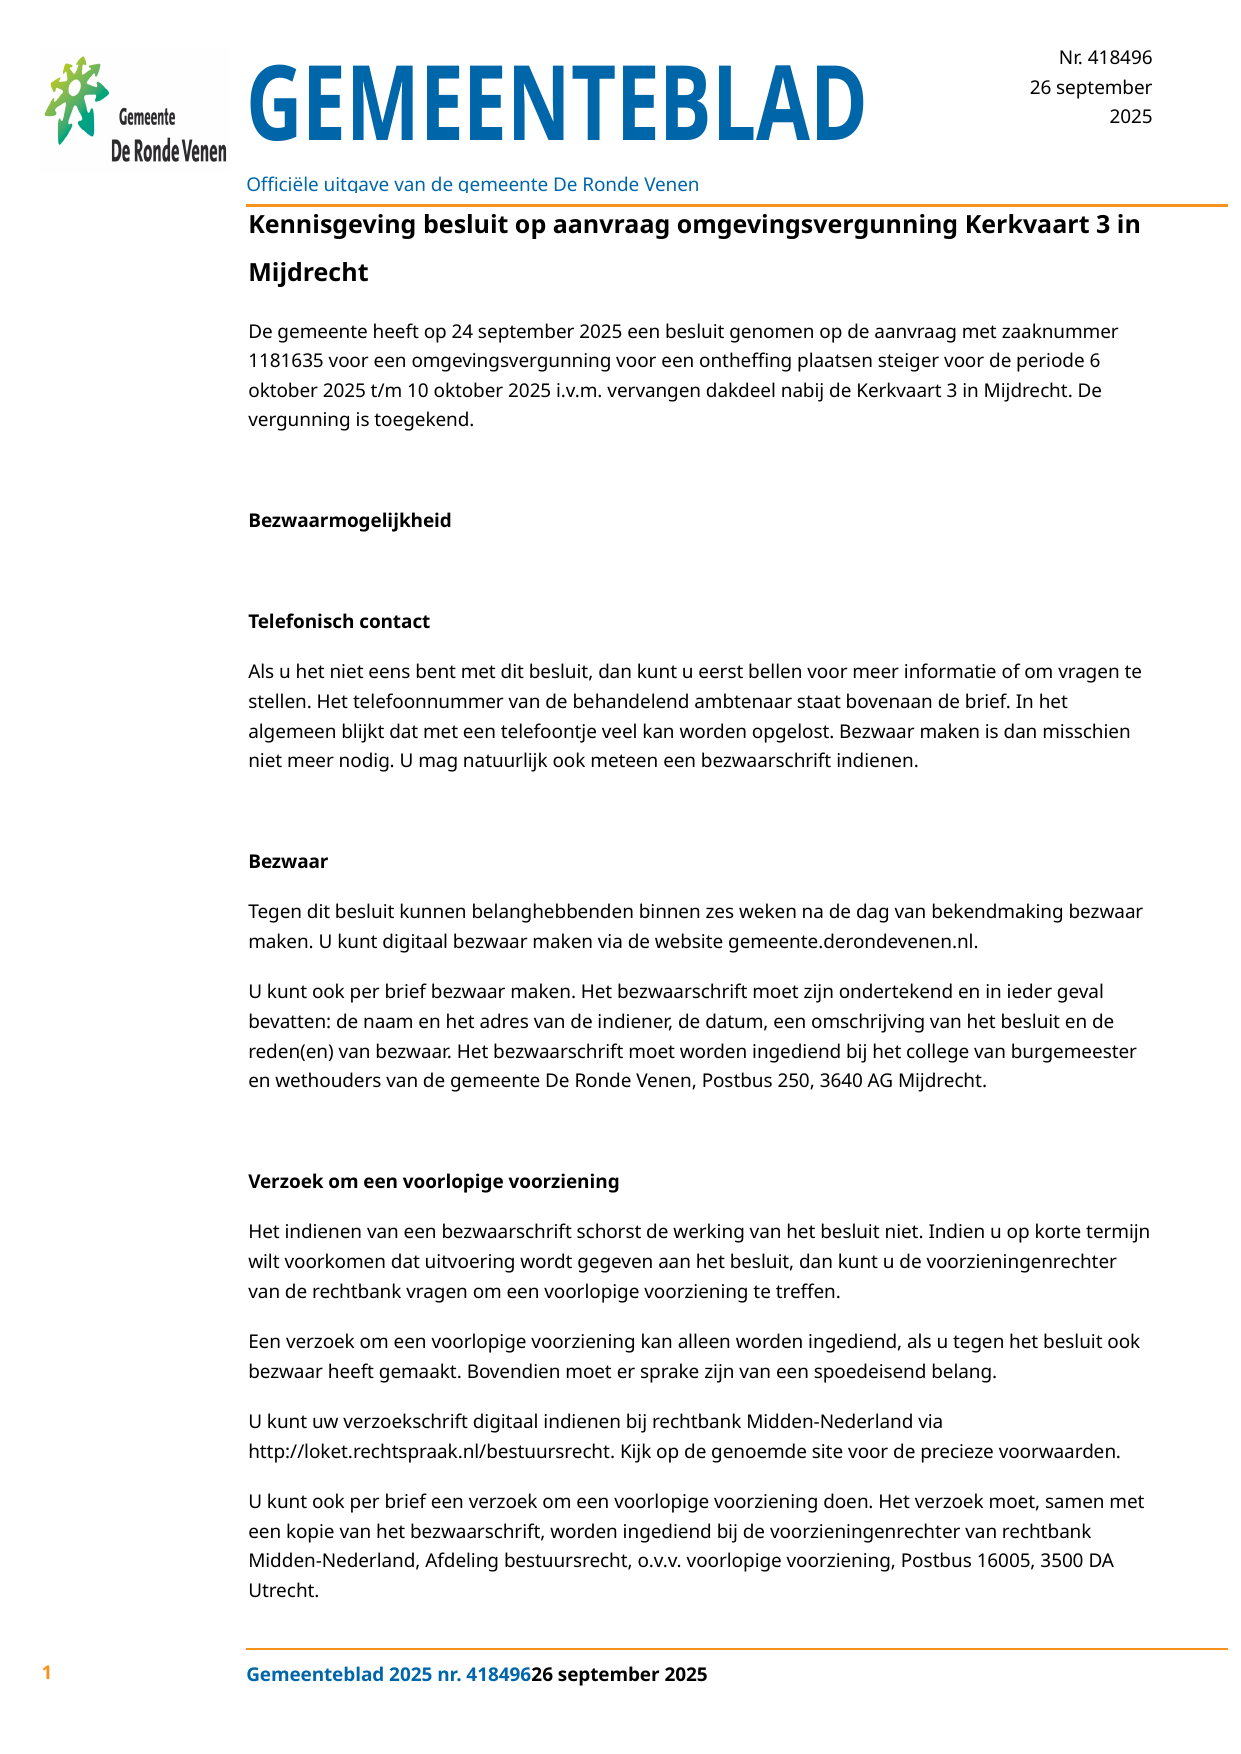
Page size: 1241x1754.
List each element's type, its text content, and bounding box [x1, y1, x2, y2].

text Verzoek om een voorlopige voorziening [248, 1168, 1152, 1194]
text De gemeente heeft op 24 september 2025 een besluit genomen op de aanvraag met zaaknummer 1181635 voor een omgevingsvergunning voor een ontheffing plaatsen steiger voor de periode 6 oktober 2025 t/m 10 oktober 2025 i.v.m. vervangen dakdeel nabij de Kerkvaart 3 in Mijdrecht. De vergunning is toegekend. [248, 318, 1152, 432]
text Het indienen van een bezwaarschrift schorst de werking van het besluit niet. Indien u op korte termijn wilt voorkomen dat uitvoering wordt gegeven aan het besluit, dan kunt u de voorzieningenrechter van de rechtbank vragen om een voorlopige voorziening te treffen. [248, 1219, 1152, 1304]
text Als u het niet eens bent met dit besluit, dan kunt u eerst bellen voor meer informatie of om vragen te stellen. Het telefoonnummer van de behandelend ambtenaar staat bovenaan de brief. In het algemeen blijkt dat met een telefoontje veel kan worden opgelost. Bezwaar maken is dan misschien niet meer nodig. U mag natuurlijk ook meteen een bezwaarschrift indienen. [248, 659, 1152, 773]
text Een verzoek om een voorlopige voorziening kan alleen worden ingediend, als u tegen het besluit ook bezwaar heeft gemaakt. Bovendien moet er sprake zijn van een spoedeisend belang. [248, 1328, 1152, 1384]
text Kennisgeving besluit op aanvraag omgevingsvergunning Kerkvaart 3 in Mijdrecht [248, 207, 1152, 288]
text Tegen dit besluit kunnen belanghebbenden binnen zes weken na de dag van bekendmaking bezwaar maken. U kunt digitaal bezwaar maken via de website gemeente.derondevenen.nl. [248, 899, 1152, 954]
text Bezwaar [248, 848, 1152, 874]
text U kunt ook per brief een verzoek om een voorlopige voorziening doen. Het verzoek moet, samen met een kopie van het bezwaarschrift, worden ingediend bij de voorzieningenrechter van rechtbank Midden-Nederland, Afdeling bestuursrecht, o.v.v. voorlopige voorziening, Postbus 16005, 3500 DA Utrecht. [248, 1488, 1152, 1603]
text U kunt uw verzoekschrift digitaal indienen bij rechtbank Midden-Nederland via http://loket.rechtspraak.nl/bestuursrecht. Kijk op de genoemde site voor de precieze voorwaarden. [248, 1408, 1152, 1464]
picture [41, 47, 231, 172]
text U kunt ook per brief bezwaar maken. Het bezwaarschrift moet zijn ondertekend en in ieder geval bevatten: de naam en het adres van de indiener, de datum, een omschrijving van het besluit en de reden(en) van bezwaar. Het bezwaarschrift moet worden ingediend bij het college van burgemeester en wethouders van de gemeente De Ronde Venen, Postbus 250, 3640 AG Mijdrecht. [248, 979, 1152, 1093]
text Bezwaarmogelijkheid [248, 507, 1152, 533]
text Telefonisch contact [248, 608, 1152, 634]
